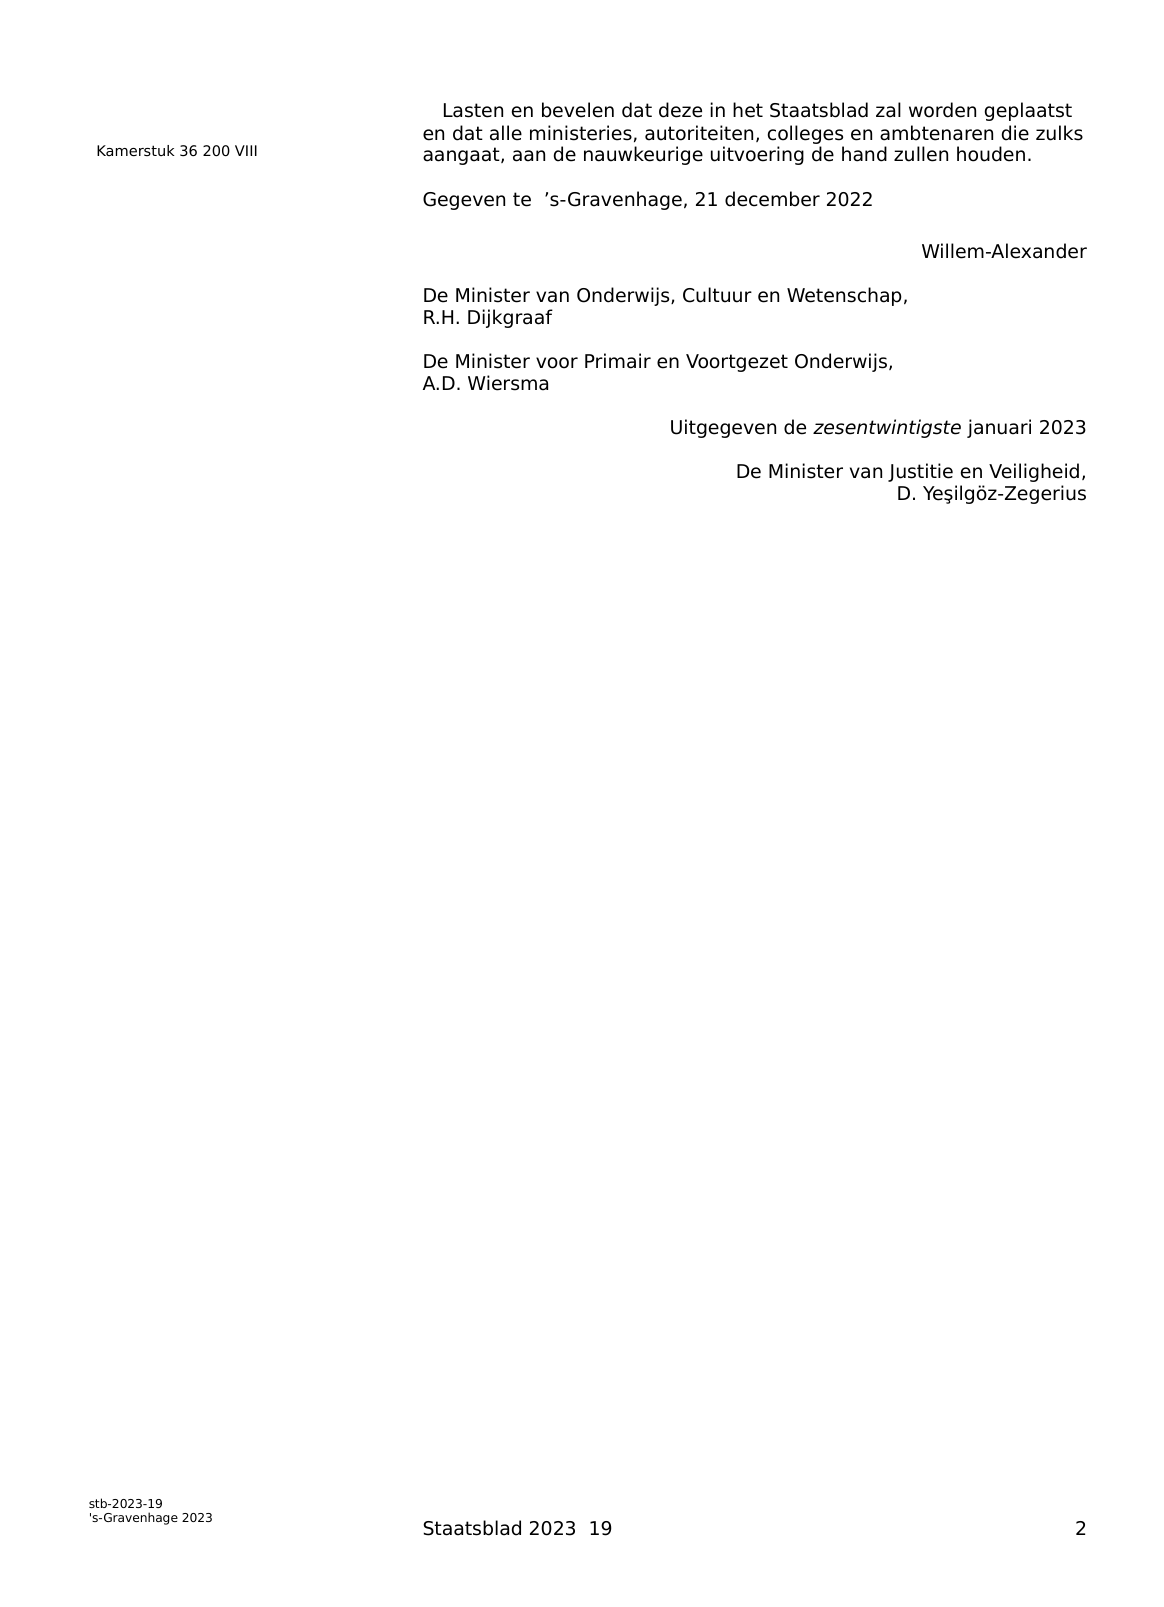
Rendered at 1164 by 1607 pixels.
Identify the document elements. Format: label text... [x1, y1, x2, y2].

text De Minister van Justitie en Veiligheid, D. Yeşilgöz-Zegerius [422, 461, 1087, 505]
text Lasten en bevelen dat deze in het Staatsblad zal worden geplaatst en dat alle ministeries, autoriteiten, colleges en ambtenaren die zulks aangaat, aan de nauwkeurige uitvoering de hand zullen houden. [422, 100, 1087, 166]
text Willem-Alexander [422, 241, 1087, 262]
text Uitgegeven de zesentwintigste januari 2023 [422, 417, 1087, 439]
text Kamerstuk 36 200 VIII [77, 143, 396, 160]
text De Minister van Onderwijs, Cultuur en Wetenschap, R.H. Dijkgraaf [422, 285, 1087, 329]
text Gegeven te ’s-Gravenhage, 21 december 2022 [422, 188, 1087, 211]
text 's-Gravenhage 2023 [88, 1511, 323, 1525]
text stb-2023-19 [88, 1497, 323, 1511]
text De Minister voor Primair en Voortgezet Onderwijs, A.D. Wiersma [422, 351, 1087, 395]
